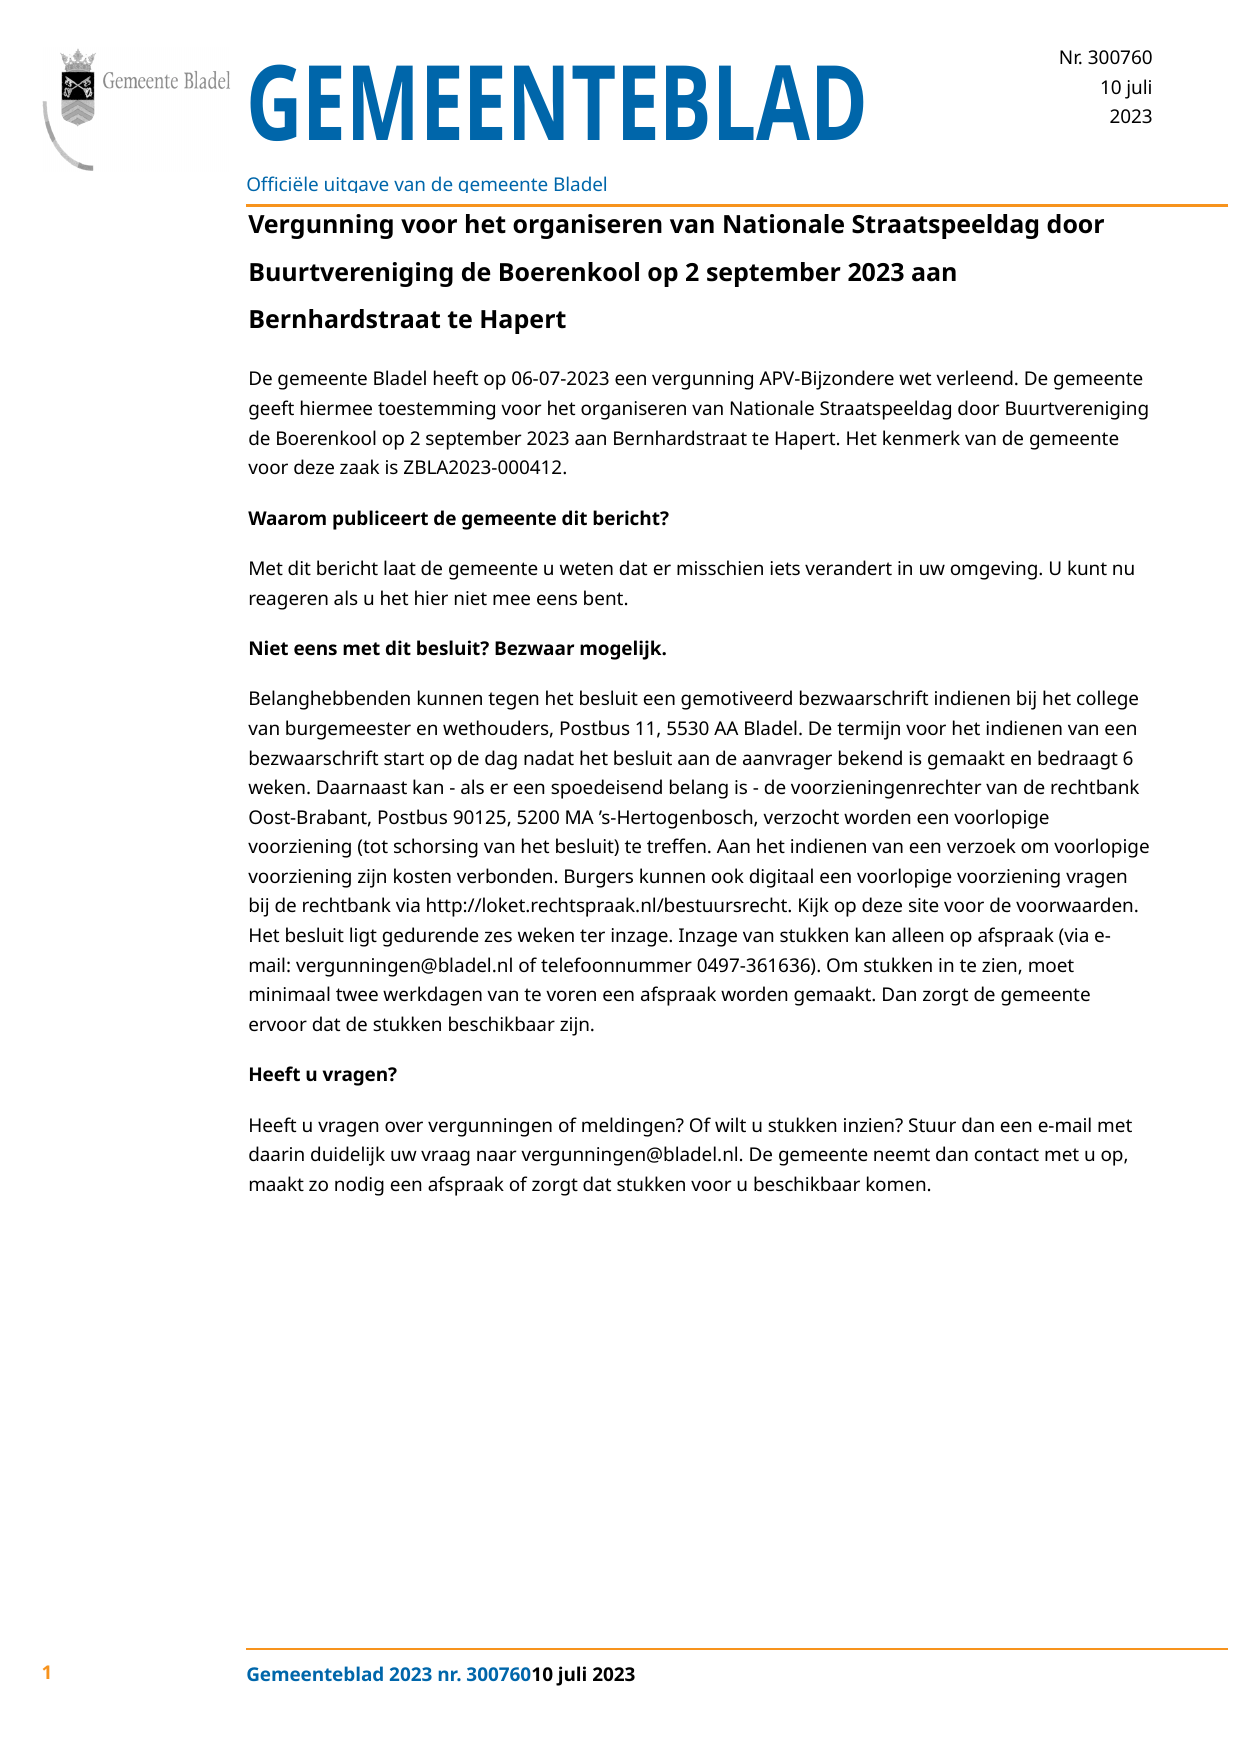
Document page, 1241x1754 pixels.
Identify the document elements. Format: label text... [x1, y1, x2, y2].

text Met dit bericht laat de gemeente u weten dat er misschien iets verandert in uw omgeving. U kunt nu reageren als u het hier niet mee eens bent. [248, 555, 1152, 610]
text Niet eens met dit besluit? Bezwaar mogelijk. [248, 635, 1152, 661]
text Belanghebbenden kunnen tegen het besluit een gemotiveerd bezwaarschrift indienen bij het college van burgemeester en wethouders, Postbus 11, 5530 AA Bladel. De termijn voor het indienen van een bezwaarschrift start op de dag nadat het besluit aan de aanvrager bekend is gemaakt en bedraagt 6 weken. Daarnaast kan - als er een spoedeisend belang is - de voorzieningenrechter van de rechtbank Oost-Brabant, Postbus 90125, 5200 MA ’s-Hertogenbosch, verzocht worden een voorlopige voorziening (tot schorsing van het besluit) te treffen. Aan het indienen van een verzoek om voorlopige voorziening zijn kosten verbonden. Burgers kunnen ook digitaal een voorlopige voorziening vragen bij de rechtbank via http://loket.rechtspraak.nl/bestuursrecht. Kijk op deze site voor de voorwaarden. Het besluit ligt gedurende zes weken ter inzage. Inzage van stukken kan alleen op afspraak (via e-mail: vergunningen@bladel.nl of telefoonnummer 0497-361636). Om stukken in te zien, moet minimaal twee werkdagen van te voren een afspraak worden gemaakt. Dan zorgt de gemeente ervoor dat de stukken beschikbaar zijn. [248, 686, 1152, 1037]
text Heeft u vragen? [248, 1061, 1152, 1087]
text Vergunning voor het organiseren van Nationale Straatspeeldag door Buurtvereniging de Boerenkool op 2 september 2023 aan Bernhardstraat te Hapert [248, 207, 1152, 336]
text Waarom publiceert de gemeente dit bericht? [248, 505, 1152, 530]
text Heeft u vragen over vergunningen of meldingen? Of wilt u stukken inzien? Stuur dan een e-mail met daarin duidelijk uw vraag naar vergunningen@bladel.nl. De gemeente neemt dan contact met u op, maakt zo nodig een afspraak of zorgt dat stukken voor u beschikbaar komen. [248, 1112, 1152, 1197]
text De gemeente Bladel heeft op 06-07-2023 een vergunning APV-Bijzondere wet verleend. De gemeente geeft hiermee toestemming voor het organiseren van Nationale Straatspeeldag door Buurtvereniging de Boerenkool op 2 september 2023 aan Bernhardstraat te Hapert. Het kenmerk van de gemeente voor deze zaak is ZBLA2023-000412. [248, 366, 1152, 480]
picture [41, 47, 231, 172]
